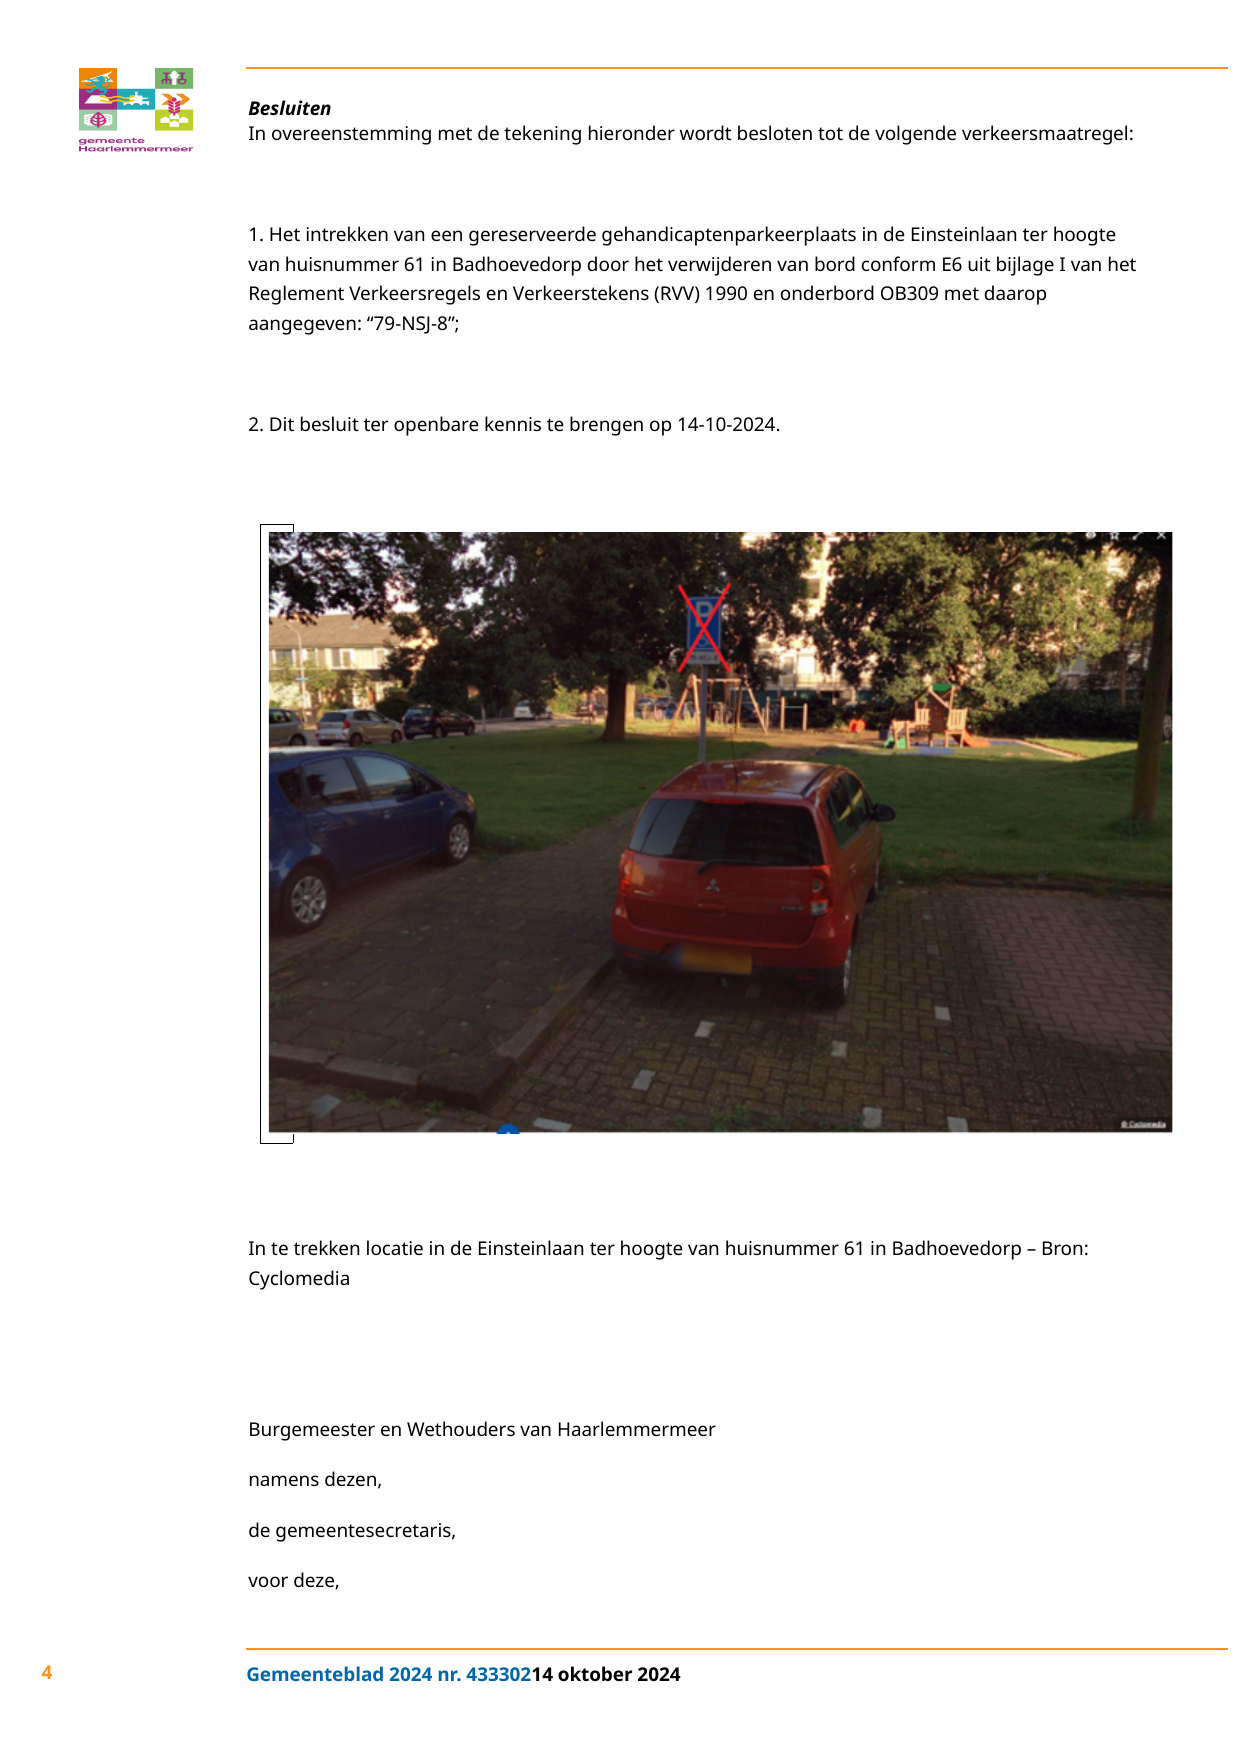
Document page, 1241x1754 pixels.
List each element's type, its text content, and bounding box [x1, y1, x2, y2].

text de gemeentesecretaris, [248, 1517, 1152, 1543]
text In te trekken locatie in de Einsteinlaan ter hoogte van huisnummer 61 in Badhoevedorp – Bron: Cyclomedia [248, 1235, 1152, 1291]
text In overeenstemming met de tekening hieronder wordt besloten tot de volgende verkeersmaatregel: [248, 121, 1152, 146]
text 2. Dit besluit ter openbare kennis te brengen op 14-10-2024. [248, 411, 1152, 437]
picture [268, 532, 1173, 1134]
picture [41, 47, 231, 172]
text Burgemeester en Wethouders van Haarlemmermeer [248, 1416, 1152, 1442]
text 1. Het intrekken van een gereserveerde gehandicaptenparkeerplaats in de Einsteinlaan ter hoogte van huisnummer 61 in Badhoevedorp door het verwijderen van bord conform E6 uit bijlage I van het Reglement Verkeersregels en Verkeerstekens (RVV) 1990 en onderbord OB309 met daarop aangegeven: “79-NSJ-8”; [248, 221, 1152, 336]
text Besluiten [248, 95, 1152, 121]
text voor deze, [248, 1567, 1152, 1593]
text namens dezen, [248, 1467, 1152, 1492]
